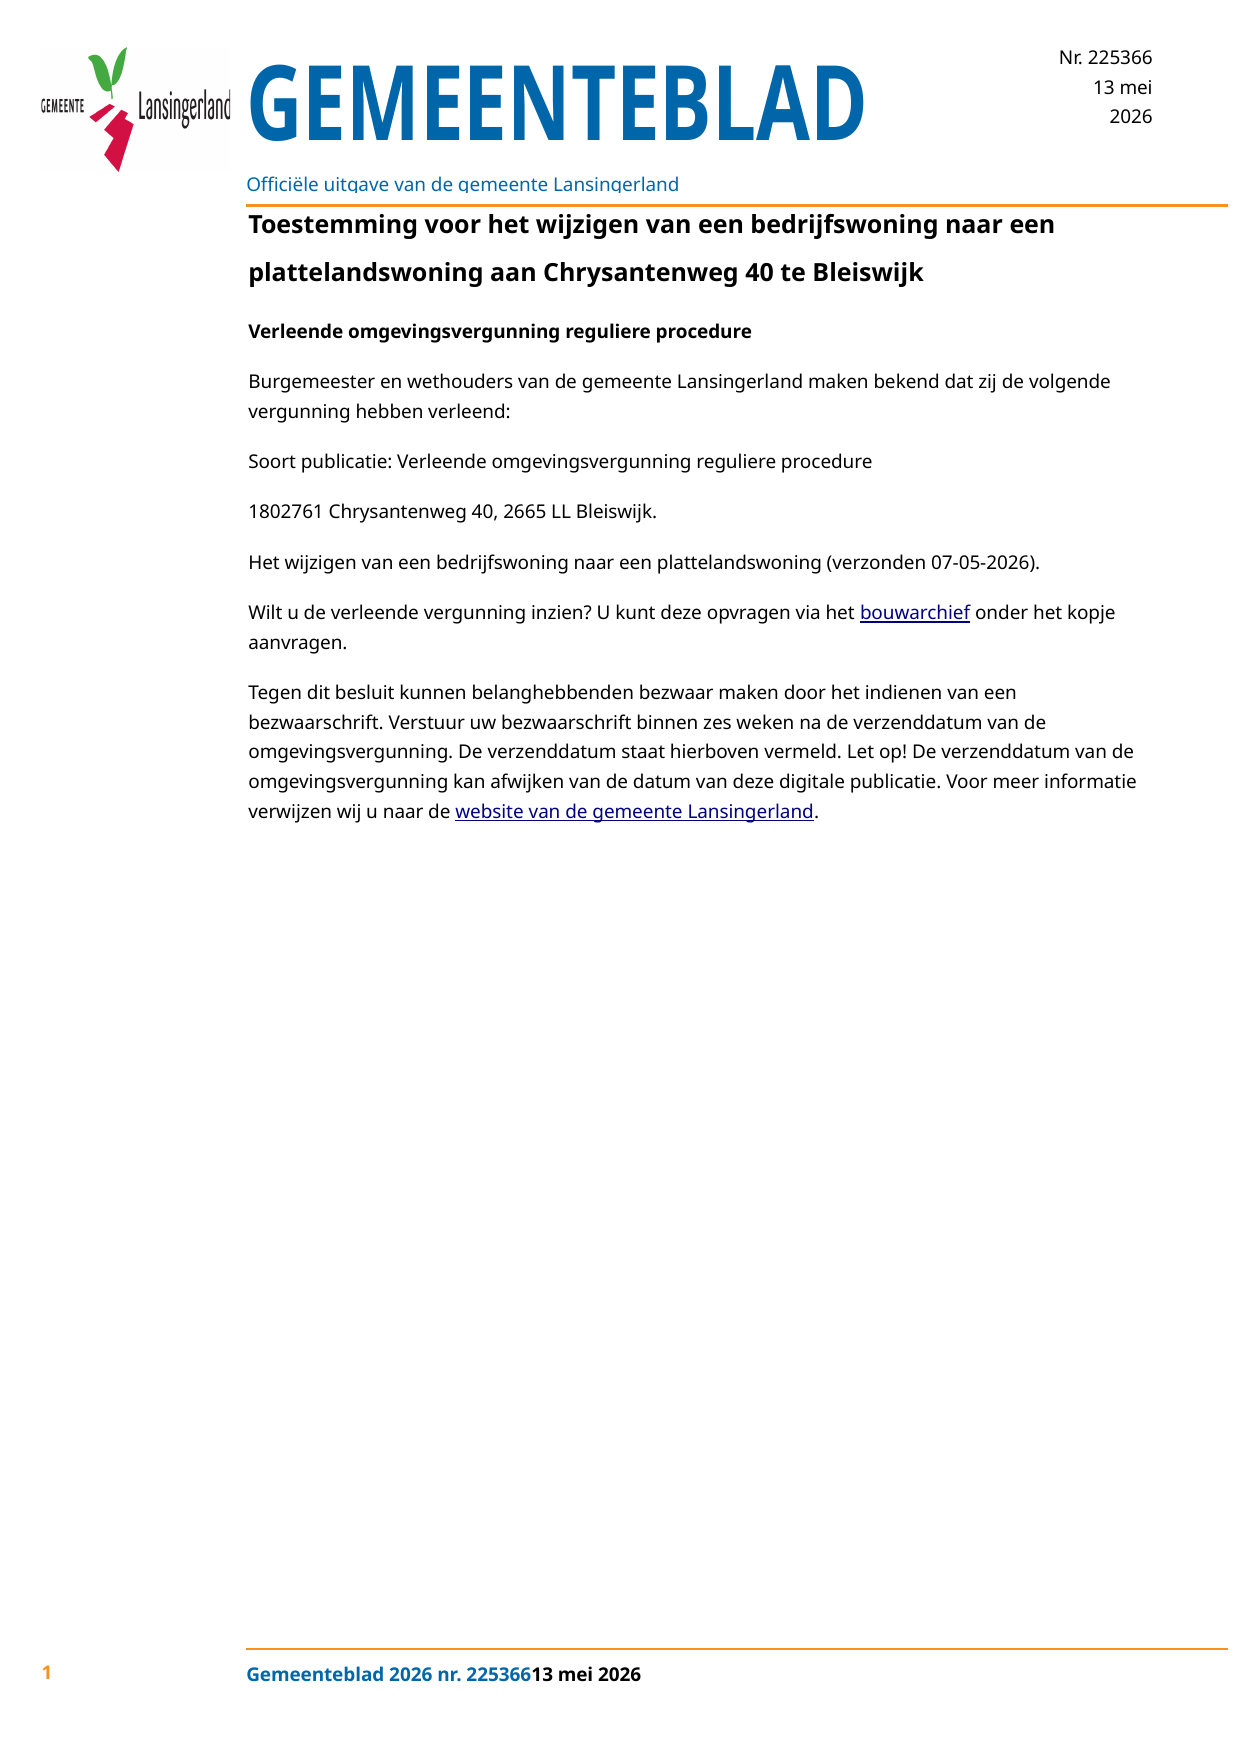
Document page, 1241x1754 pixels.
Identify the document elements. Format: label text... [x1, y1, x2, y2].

text Het wijzigen van een bedrijfswoning naar een plattelandswoning (verzonden 07-05-2026). [248, 549, 1152, 575]
text Soort publicatie: Verleende omgevingsvergunning reguliere procedure [248, 448, 1152, 474]
text Toestemming voor het wijzigen van een bedrijfswoning naar een plattelandswoning aan Chrysantenweg 40 te Bleiswijk [248, 207, 1152, 288]
text Tegen dit besluit kunnen belanghebbenden bezwaar maken door het indienen van een bezwaarschrift. Verstuur uw bezwaarschrift binnen zes weken na de verzenddatum van de omgevingsvergunning. De verzenddatum staat hierboven vermeld. Let op! De verzenddatum van de omgevingsvergunning kan afwijken van de datum van deze digitale publicatie. Voor meer informatie verwijzen wij u naar de website van de gemeente Lansingerland. [248, 679, 1152, 824]
text Wilt u de verleende vergunning inzien? U kunt deze opvragen via het bouwarchief onder het kopje aanvragen. [248, 599, 1152, 655]
text Verleende omgevingsvergunning reguliere procedure [248, 318, 1152, 344]
picture [41, 47, 231, 172]
text Burgemeester en wethouders van de gemeente Lansingerland maken bekend dat zij de volgende vergunning hebben verleend: [248, 368, 1152, 424]
text 1802761 Chrysantenweg 40, 2665 LL Bleiswijk. [248, 499, 1152, 524]
